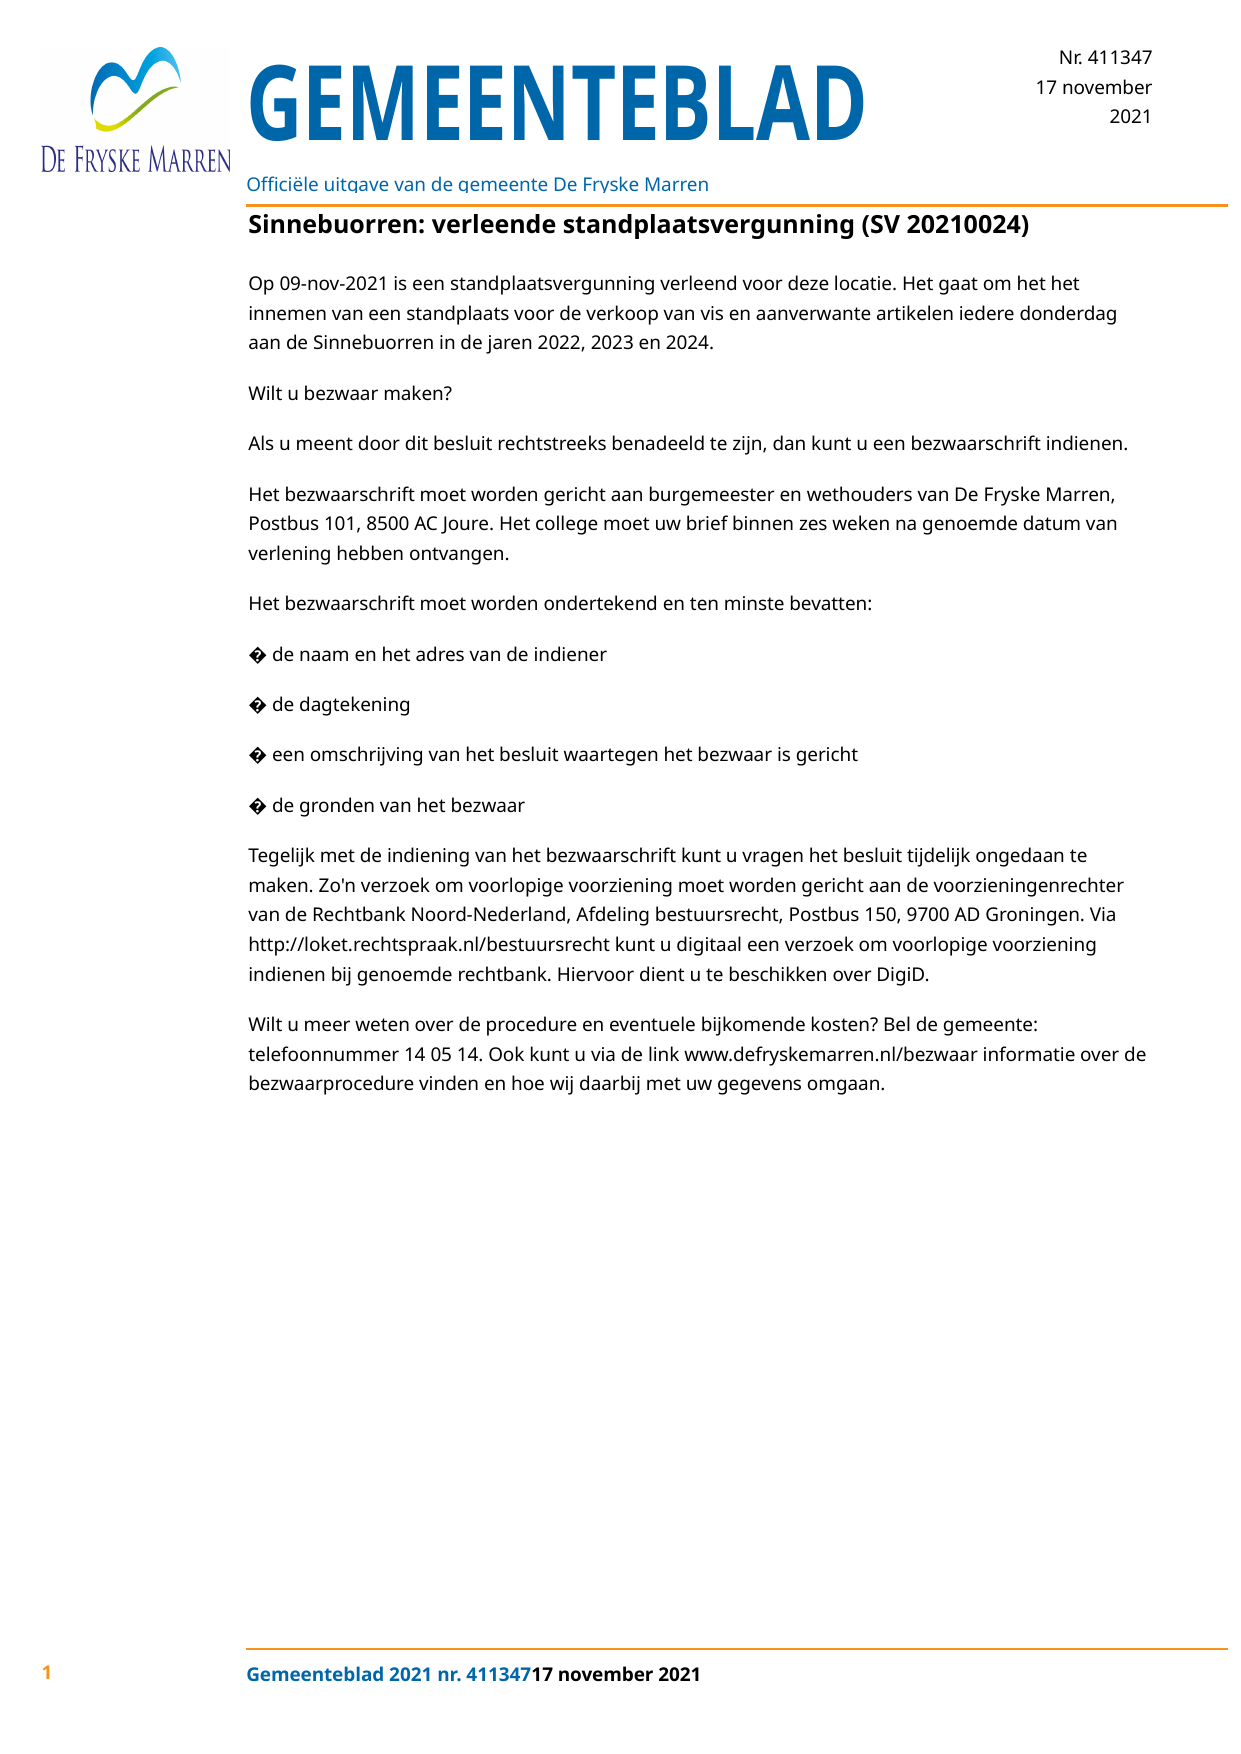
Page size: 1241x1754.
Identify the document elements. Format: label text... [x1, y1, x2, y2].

text � de dagtekening [248, 691, 1152, 717]
picture [41, 47, 231, 172]
text Het bezwaarschrift moet worden gericht aan burgemeester en wethouders van De Fryske Marren, Postbus 101, 8500 AC Joure. Het college moet uw brief binnen zes weken na genoemde datum van verlening hebben ontvangen. [248, 481, 1152, 566]
text Sinnebuorren: verleende standplaatsvergunning (SV 20210024) [248, 207, 1152, 241]
text Op 09-nov-2021 is een standplaatsvergunning verleend voor deze locatie. Het gaat om het het innemen van een standplaats voor de verkoop van vis en aanverwante artikelen iedere donderdag aan de Sinnebuorren in de jaren 2022, 2023 en 2024. [248, 270, 1152, 355]
text Wilt u meer weten over de procedure en eventuele bijkomende kosten? Bel de gemeente: telefoonnummer 14 05 14. Ook kunt u via de link www.defryskemarren.nl/bezwaar informatie over de bezwaarprocedure vinden en hoe wij daarbij met uw gegevens omgaan. [248, 1011, 1152, 1096]
text Als u meent door dit besluit rechtstreeks benadeeld te zijn, dan kunt u een bezwaarschrift indienen. [248, 430, 1152, 456]
text � een omschrijving van het besluit waartegen het bezwaar is gericht [248, 742, 1152, 767]
text Wilt u bezwaar maken? [248, 380, 1152, 406]
text Tegelijk met de indiening van het bezwaarschrift kunt u vragen het besluit tijdelijk ongedaan te maken. Zo'n verzoek om voorlopige voorziening moet worden gericht aan de voorzieningenrechter van de Rechtbank Noord-Nederland, Afdeling bestuursrecht, Postbus 150, 9700 AD Groningen. Via http://loket.rechtspraak.nl/bestuursrecht kunt u digitaal een verzoek om voorlopige voorziening indienen bij genoemde rechtbank. Hiervoor dient u te beschikken over DigiD. [248, 842, 1152, 986]
text Het bezwaarschrift moet worden ondertekend en ten minste bevatten: [248, 590, 1152, 616]
text � de gronden van het bezwaar [248, 792, 1152, 818]
text � de naam en het adres van de indiener [248, 641, 1152, 666]
